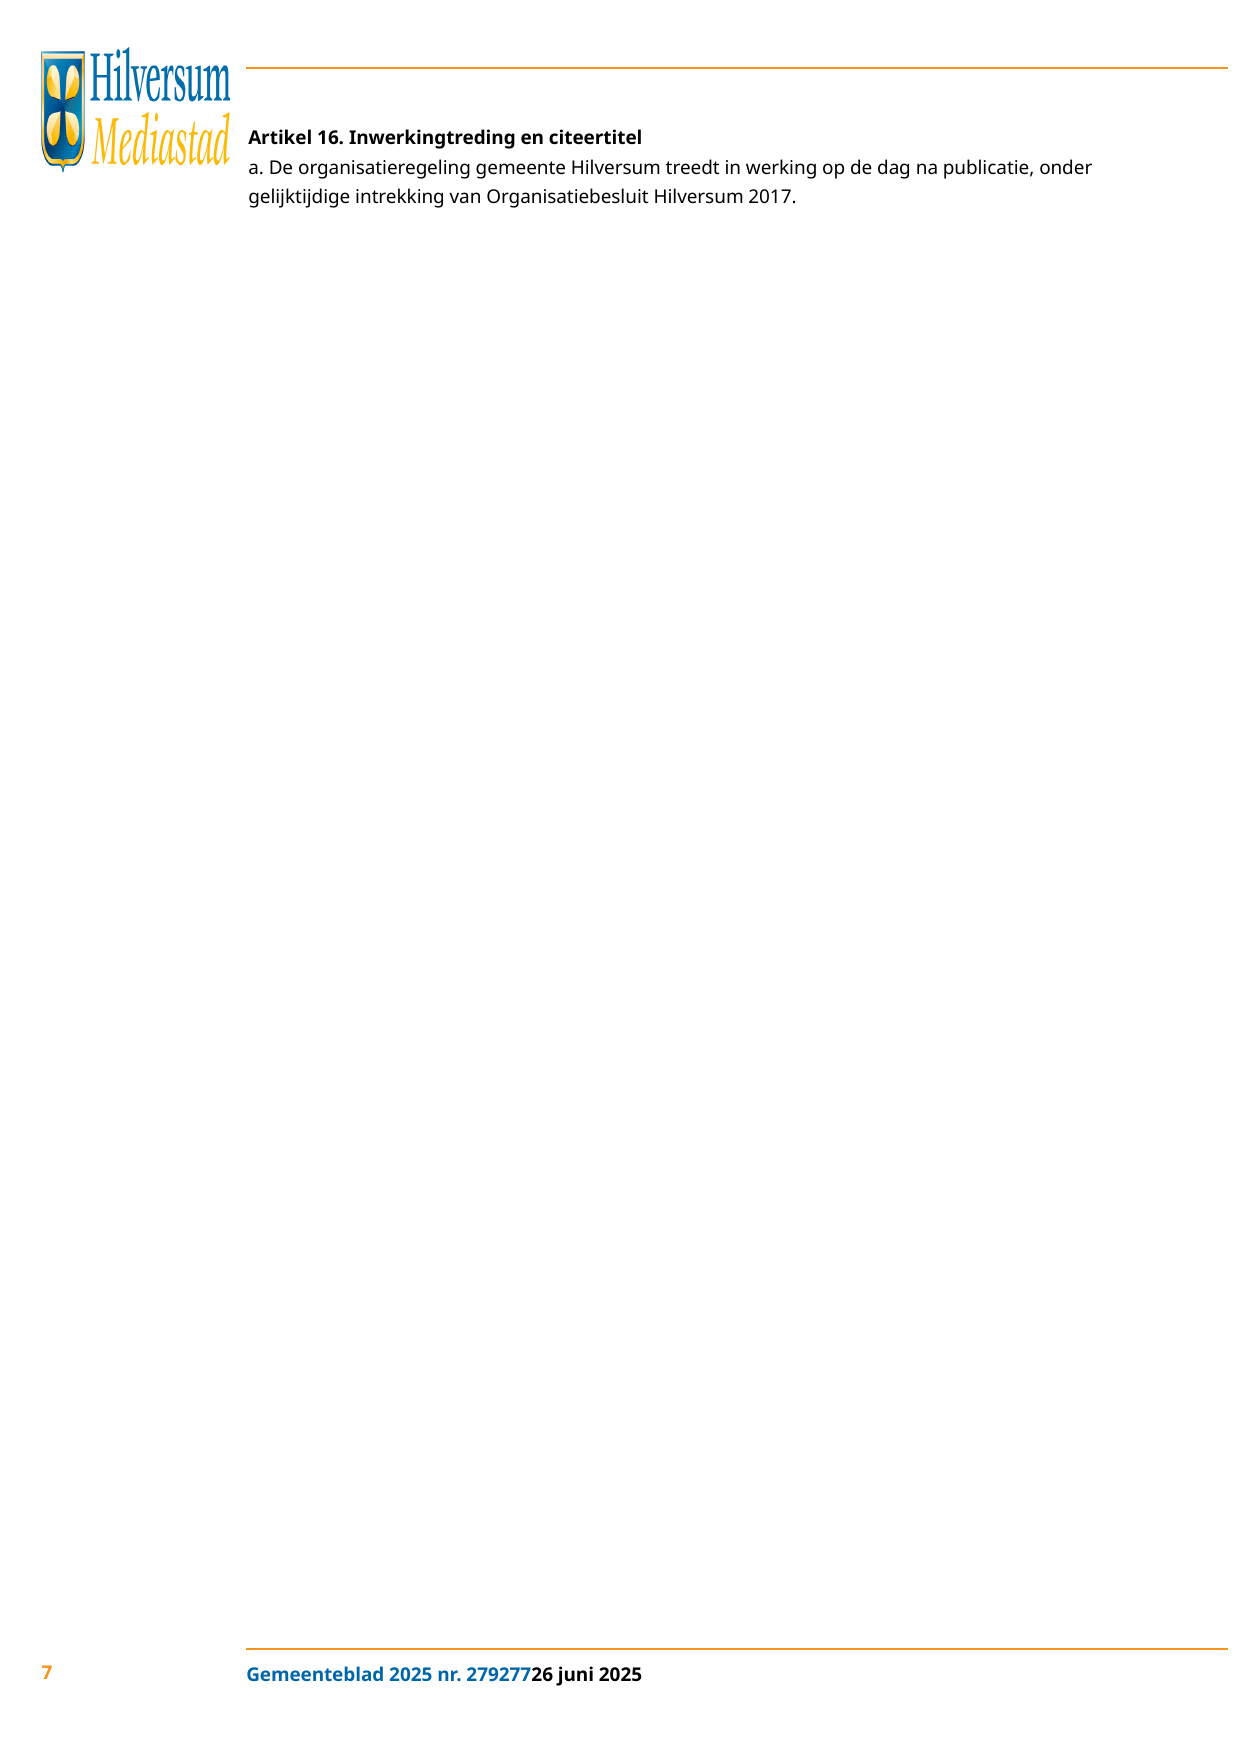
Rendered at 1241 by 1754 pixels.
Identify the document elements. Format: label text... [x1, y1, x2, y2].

text a. De organisatieregeling gemeente Hilversum treedt in werking op de dag na publicatie, onder gelijktijdige intrekking van Organisatiebesluit Hilversum 2017. [248, 154, 1152, 209]
text Artikel 16. Inwerkingtreding en citeertitel [248, 124, 1152, 150]
picture [41, 47, 231, 172]
